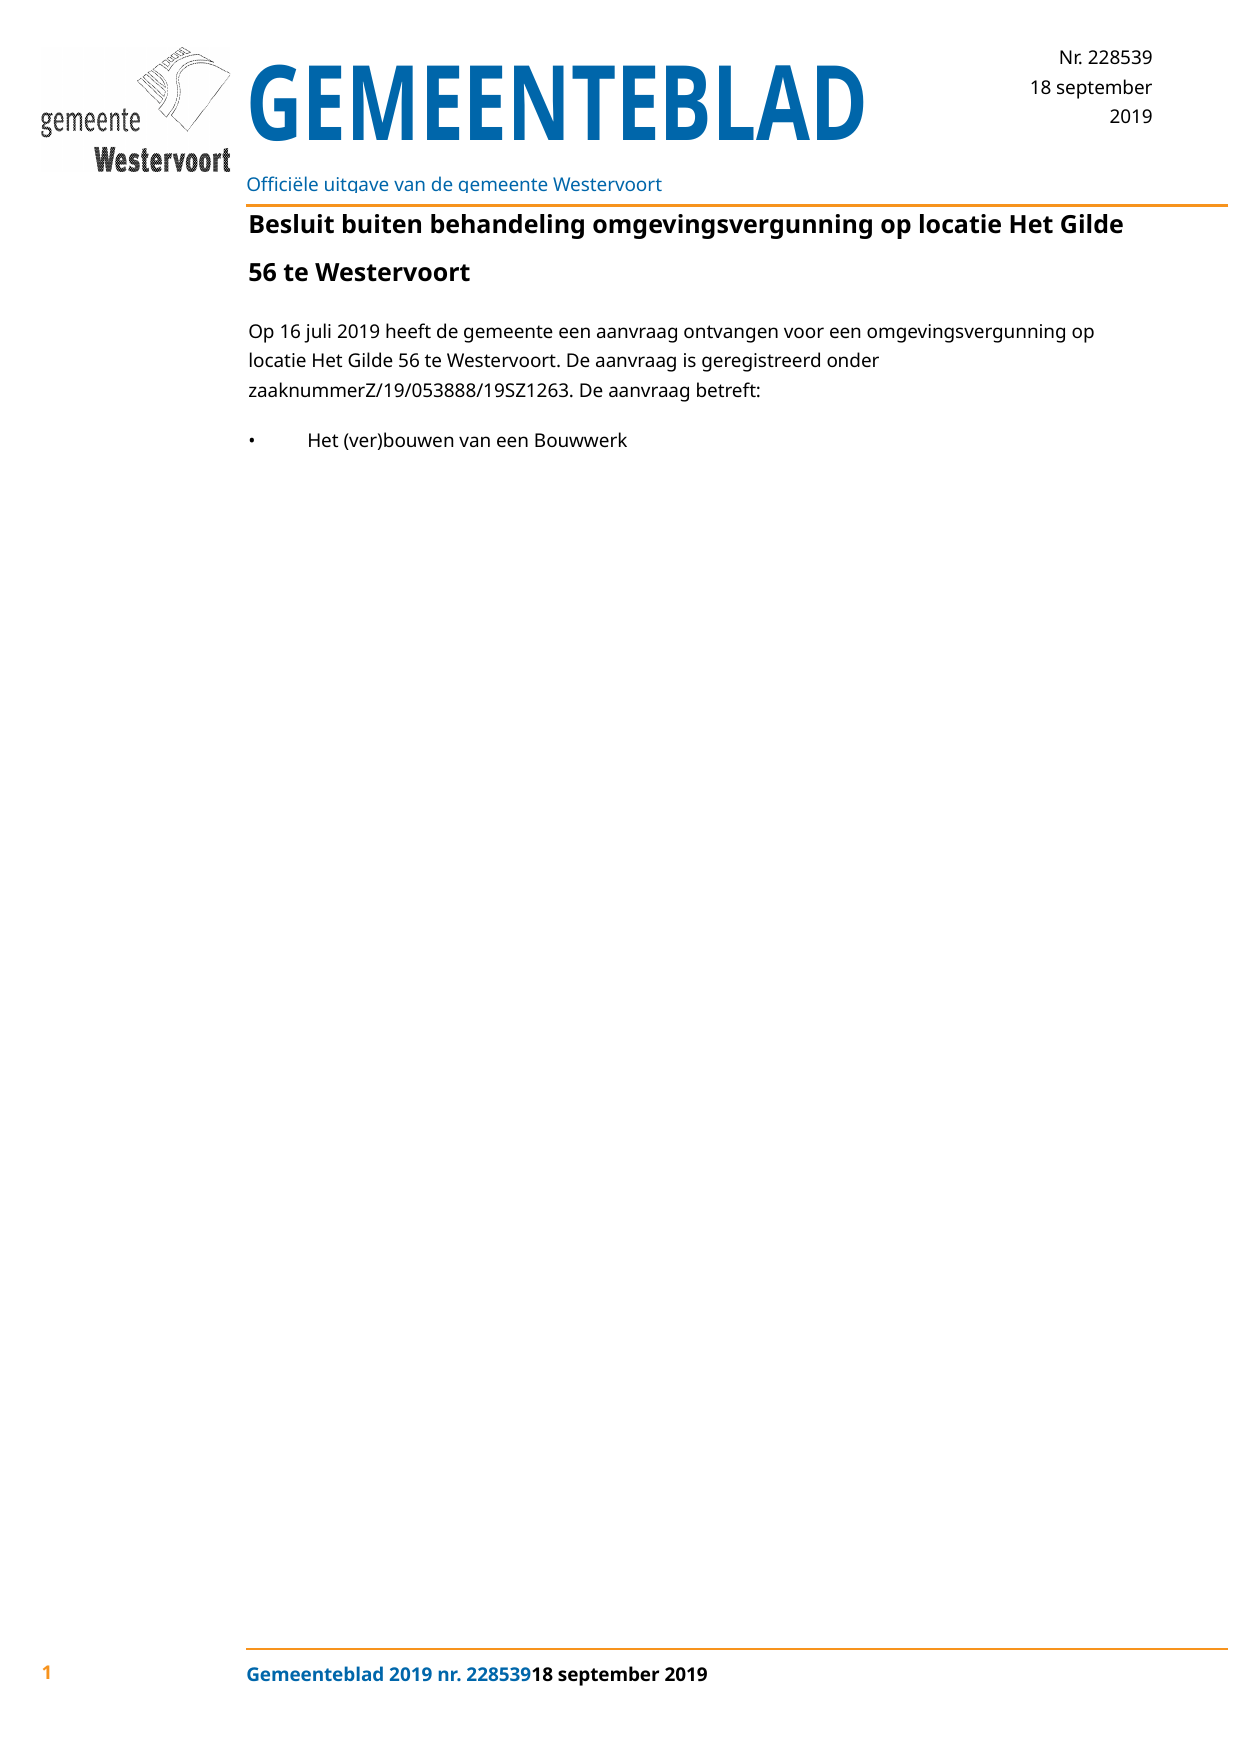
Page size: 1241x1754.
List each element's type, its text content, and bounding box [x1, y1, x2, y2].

text Op 16 juli 2019 heeft de gemeente een aanvraag ontvangen voor een omgevingsvergunning op locatie Het Gilde 56 te Westervoort. De aanvraag is geregistreerd onder zaaknummerZ/19/053888/19SZ1263. De aanvraag betreft: [248, 318, 1152, 403]
list Het (ver)bouwen van een Bouwwerk [248, 427, 1152, 453]
text Besluit buiten behandeling omgevingsvergunning op locatie Het Gilde 56 te Westervoort [248, 207, 1152, 288]
picture [41, 47, 231, 172]
